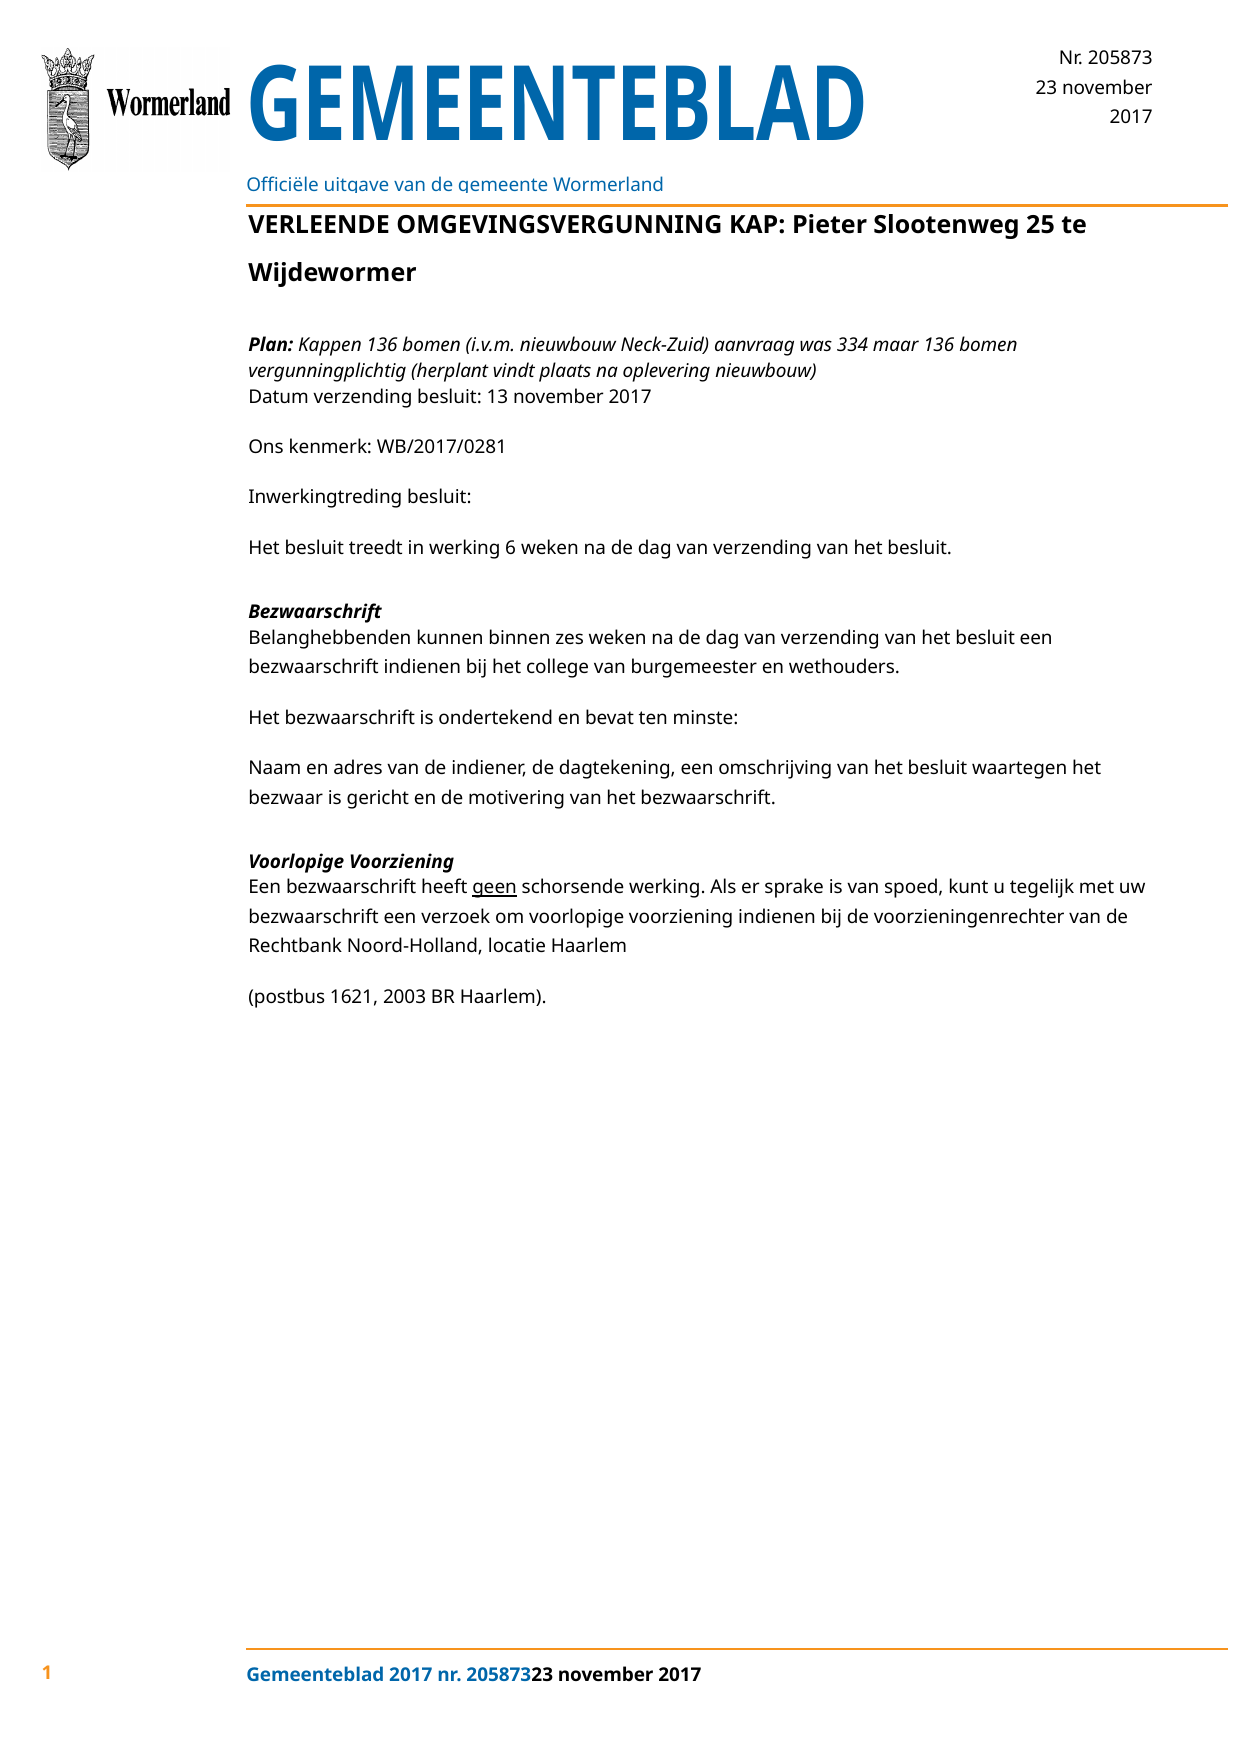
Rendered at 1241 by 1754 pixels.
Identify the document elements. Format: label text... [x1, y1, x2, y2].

text Ons kenmerk: WB/2017/0281 [248, 433, 1152, 459]
text VERLEENDE OMGEVINGSVERGUNNING KAP: Pieter Slootenweg 25 te Wijdewormer [248, 207, 1152, 288]
text Naam en adres van de indiener, de dagtekening, een omschrijving van het besluit waartegen het bezwaar is gericht en de motivering van het bezwaarschrift. [248, 754, 1152, 809]
text Plan: Kappen 136 bomen (i.v.m. nieuwbouw Neck-Zuid) aanvraag was 334 maar 136 bomen vergunningplichtig (herplant vindt plaats na oplevering nieuwbouw) [248, 331, 1152, 383]
text Bezwaarschrift [248, 598, 1152, 624]
picture [41, 47, 231, 172]
text Inwerkingtreding besluit: [248, 484, 1152, 509]
text Het besluit treedt in werking 6 weken na de dag van verzending van het besluit. [248, 534, 1152, 560]
text (postbus 1621, 2003 BR Haarlem). [248, 983, 1152, 1009]
text Voorlopige Voorziening [248, 848, 1152, 873]
text Het bezwaarschrift is ondertekend en bevat ten minste: [248, 704, 1152, 729]
text Datum verzending besluit: 13 november 2017 [248, 383, 1152, 409]
text Een bezwaarschrift heeft geen schorsende werking. Als er sprake is van spoed, kunt u tegelijk met uw bezwaarschrift een verzoek om voorlopige voorziening indienen bij de voorzieningenrechter van de Rechtbank Noord-Holland, locatie Haarlem [248, 873, 1152, 958]
text Belanghebbenden kunnen binnen zes weken na de dag van verzending van het besluit een bezwaarschrift indienen bij het college van burgemeester en wethouders. [248, 624, 1152, 679]
